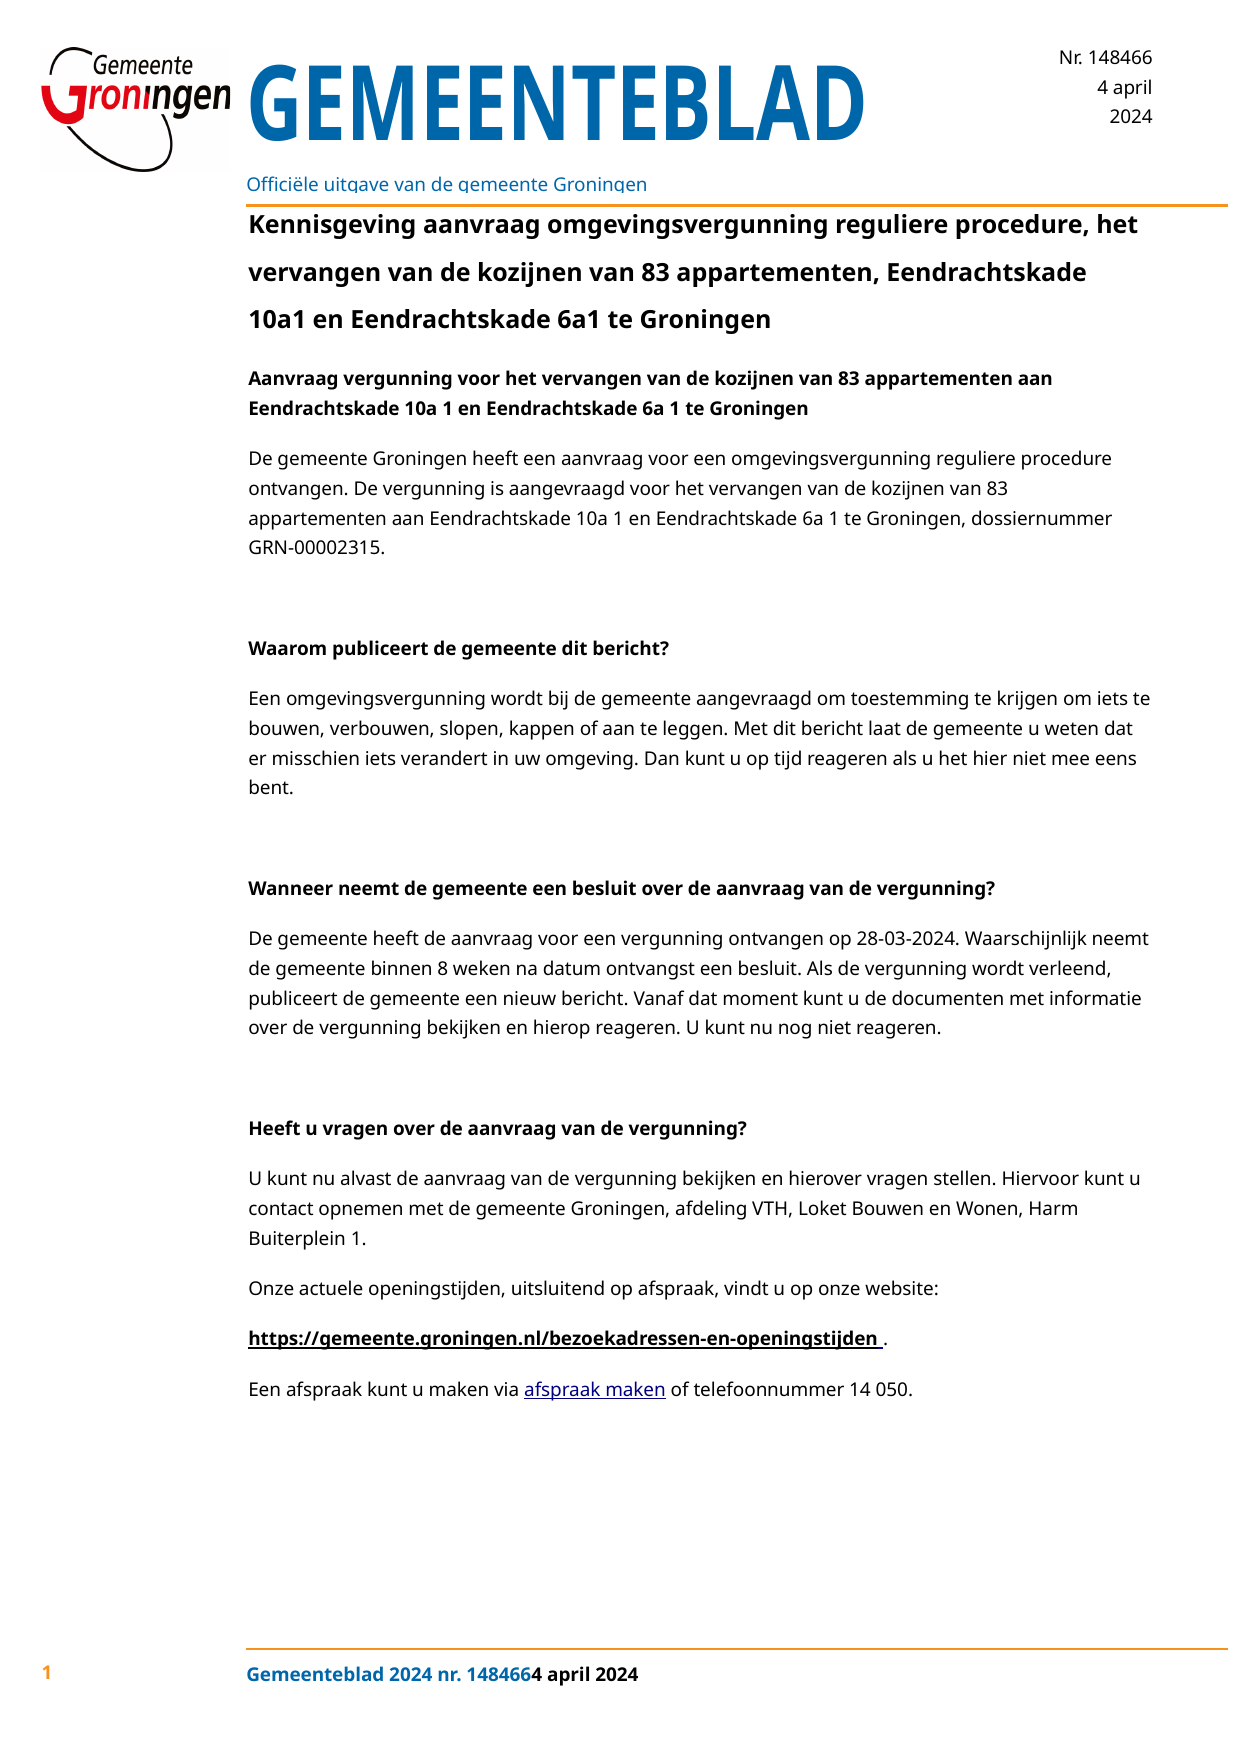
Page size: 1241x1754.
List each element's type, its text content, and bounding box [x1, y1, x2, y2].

text U kunt nu alvast de aanvraag van de vergunning bekijken en hierover vragen stellen. Hiervoor kunt u contact opnemen met de gemeente Groningen, afdeling VTH, Loket Bouwen en Wonen, Harm Buiterplein 1. [248, 1166, 1152, 1250]
text De gemeente heeft de aanvraag voor een vergunning ontvangen op 28-03-2024. Waarschijnlijk neemt de gemeente binnen 8 weken na datum ontvangst een besluit. Als de vergunning wordt verleend, publiceert de gemeente een nieuw bericht. Vanaf dat moment kunt u de documenten met informatie over de vergunning bekijken en hierop reageren. U kunt nu nog niet reageren. [248, 926, 1152, 1040]
text Heeft u vragen over de aanvraag van de vergunning? [248, 1115, 1152, 1141]
text https://gemeente.groningen.nl/bezoekadressen-en-openingstijden . [248, 1326, 1152, 1351]
text Een afspraak kunt u maken via afspraak maken of telefoonnummer 14 050. [248, 1376, 1152, 1402]
text Kennisgeving aanvraag omgevingsvergunning reguliere procedure, het vervangen van de kozijnen van 83 appartementen, Eendrachtskade 10a1 en Eendrachtskade 6a1 te Groningen [248, 207, 1152, 336]
text De gemeente Groningen heeft een aanvraag voor een omgevingsvergunning reguliere procedure ontvangen. De vergunning is aangevraagd voor het vervangen van de kozijnen van 83 appartementen aan Eendrachtskade 10a 1 en Eendrachtskade 6a 1 te Groningen, dossiernummer GRN-00002315. [248, 446, 1152, 560]
text Aanvraag vergunning voor het vervangen van de kozijnen van 83 appartementen aan Eendrachtskade 10a 1 en Eendrachtskade 6a 1 te Groningen [248, 366, 1152, 421]
text Waarom publiceert de gemeente dit bericht? [248, 635, 1152, 661]
picture [41, 47, 231, 172]
text Wanneer neemt de gemeente een besluit over de aanvraag van de vergunning? [248, 875, 1152, 901]
text Onze actuele openingstijden, uitsluitend op afspraak, vindt u op onze website: [248, 1275, 1152, 1301]
text Een omgevingsvergunning wordt bij de gemeente aangevraagd om toestemming te krijgen om iets te bouwen, verbouwen, slopen, kappen of aan te leggen. Met dit bericht laat de gemeente u weten dat er misschien iets verandert in uw omgeving. Dan kunt u op tijd reageren als u het hier niet mee eens bent. [248, 686, 1152, 800]
